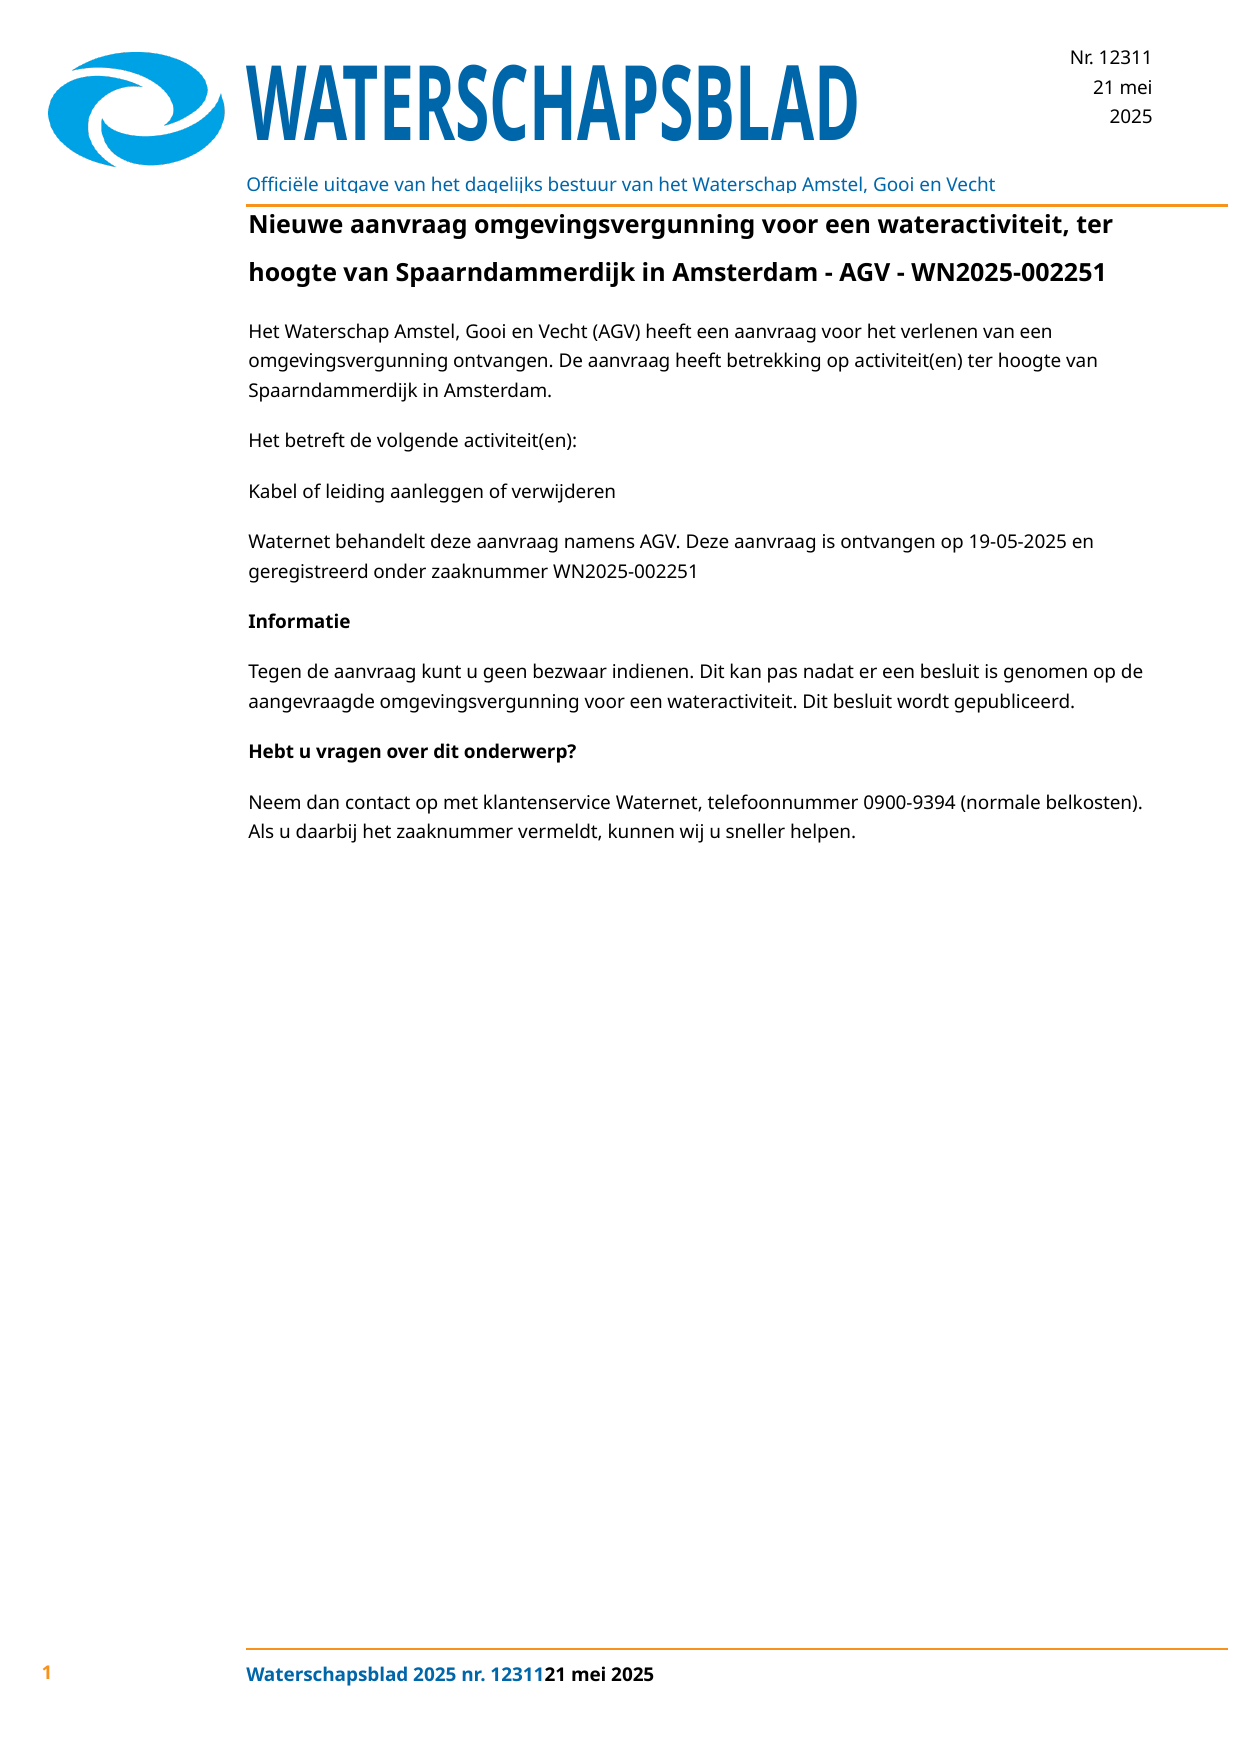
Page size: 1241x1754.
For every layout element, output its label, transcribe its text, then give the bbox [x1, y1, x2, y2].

text Hebt u vragen over dit onderwerp? [248, 739, 1152, 764]
text Nieuwe aanvraag omgevingsvergunning voor een wateractiviteit, ter hoogte van Spaarndammerdijk in Amsterdam - AGV - WN2025-002251 [248, 207, 1152, 288]
picture [41, 47, 231, 172]
text Kabel of leiding aanleggen of verwijderen [248, 478, 1152, 504]
text Neem dan contact op met klantenservice Waternet, telefoonnummer 0900-9394 (normale belkosten). Als u daarbij het zaaknummer vermeldt, kunnen wij u sneller helpen. [248, 789, 1152, 844]
text Het Waterschap Amstel, Gooi en Vecht (AGV) heeft een aanvraag voor het verlenen van een omgevingsvergunning ontvangen. De aanvraag heeft betrekking op activiteit(en) ter hoogte van Spaarndammerdijk in Amsterdam. [248, 318, 1152, 403]
text Het betreft de volgende activiteit(en): [248, 427, 1152, 453]
text Tegen de aanvraag kunt u geen bezwaar indienen. Dit kan pas nadat er een besluit is genomen op de aangevraagde omgevingsvergunning voor een wateractiviteit. Dit besluit wordt gepubliceerd. [248, 659, 1152, 714]
text Informatie [248, 608, 1152, 634]
text Waternet behandelt deze aanvraag namens AGV. Deze aanvraag is ontvangen op 19-05-2025 en geregistreerd onder zaaknummer WN2025-002251 [248, 528, 1152, 584]
